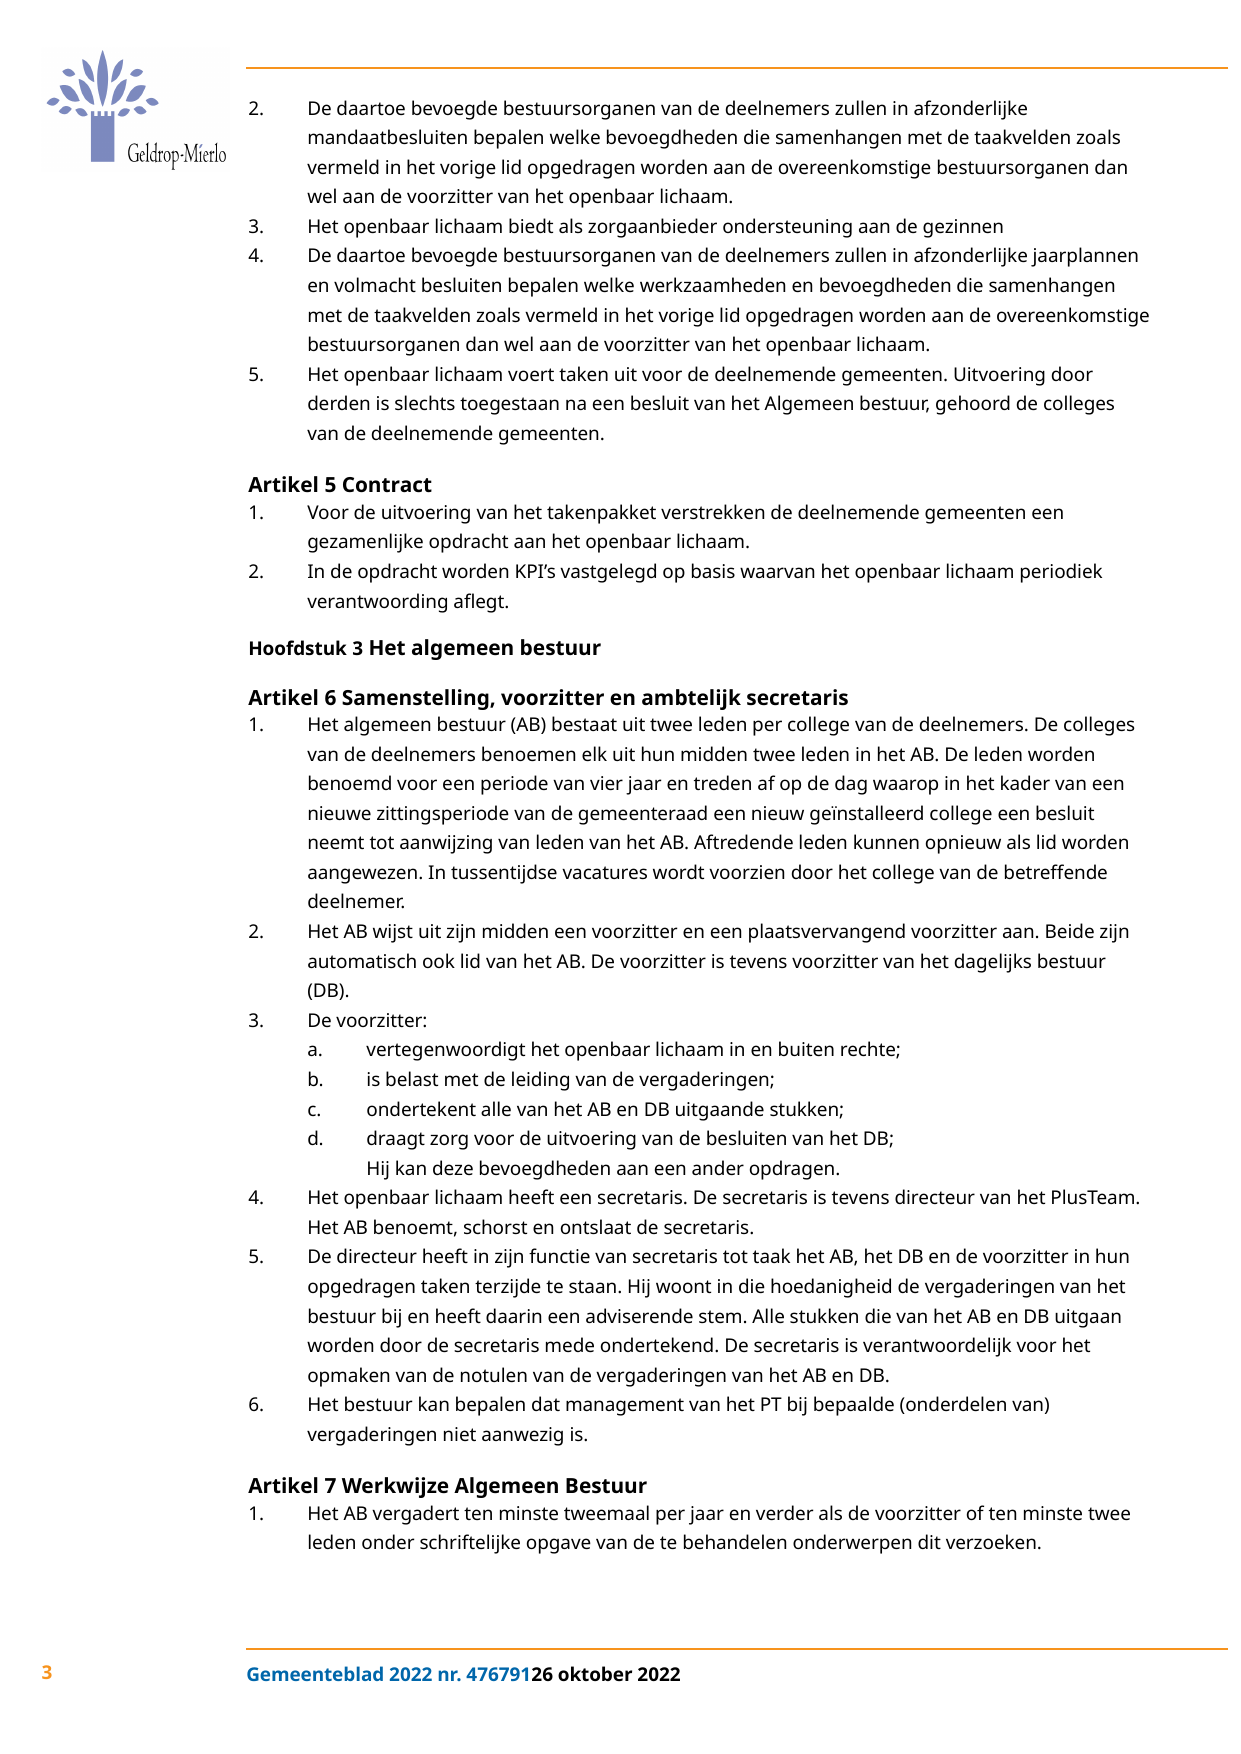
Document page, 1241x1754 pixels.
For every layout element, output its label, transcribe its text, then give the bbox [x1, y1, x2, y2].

list Het algemeen bestuur (AB) bestaat uit twee leden per college van de deelnemers. De colleges van de deelnemers benoemen elk uit hun midden twee leden in het AB. De leden worden benoemd voor een periode van vier jaar en treden af op de dag waarop in het kader van een nieuwe zittingsperiode van de gemeenteraad een nieuw geïnstalleerd college een besluit neemt tot aanwijzing van leden van het AB. Aftredende leden kunnen opnieuw als lid worden aangewezen. In tussentijdse vacatures wordt voorzien door het college van de betreffende deelnemer. [248, 711, 1152, 914]
text Hoofdstuk 3 Het algemeen bestuur [248, 633, 1152, 662]
list Het openbaar lichaam biedt als zorgaanbieder ondersteuning aan de gezinnen [248, 213, 1152, 239]
list Het bestuur kan bepalen dat management van het PT bij bepaalde (onderdelen van) vergaderingen niet aanwezig is. [248, 1392, 1152, 1447]
list vertegenwoordigt het openbaar lichaam in en buiten rechte; [307, 1037, 1152, 1062]
list De directeur heeft in zijn functie van secretaris tot taak het AB, het DB en de voorzitter in hun opgedragen taken terzijde te staan. Hij woont in die hoedanigheid de vergaderingen van het bestuur bij en heeft daarin een adviserende stem. Alle stukken die van het AB en DB uitgaan worden door de secretaris mede ondertekend. De secretaris is verantwoordelijk voor het opmaken van de notulen van de vergaderingen van het AB en DB. [248, 1244, 1152, 1388]
list In de opdracht worden KPI’s vastgelegd op basis waarvan het openbaar lichaam periodiek verantwoording aflegt. [248, 558, 1152, 613]
list Het openbaar lichaam voert taken uit voor de deelnemende gemeenten. Uitvoering door derden is slechts toegestaan na een besluit van het Algemeen bestuur, gehoord de colleges van de deelnemende gemeenten. [248, 361, 1152, 446]
list is belast met de leiding van de vergaderingen; [307, 1066, 1152, 1092]
list Het AB vergadert ten minste tweemaal per jaar en verder als de voorzitter of ten minste twee leden onder schriftelijke opgave van de te behandelen onderwerpen dit verzoeken. [248, 1500, 1152, 1555]
list draagt zorg voor de uitvoering van de besluiten van het DB; [307, 1125, 1152, 1151]
list Voor de uitvoering van het takenpakket verstrekken de deelnemende gemeenten een gezamenlijke opdracht aan het openbaar lichaam. [248, 499, 1152, 554]
picture [41, 47, 231, 172]
list De daartoe bevoegde bestuursorganen van de deelnemers zullen in afzonderlijke mandaatbesluiten bepalen welke bevoegdheden die samenhangen met de taakvelden zoals vermeld in het vorige lid opgedragen worden aan de overeenkomstige bestuursorganen dan wel aan de voorzitter van het openbaar lichaam. [248, 95, 1152, 209]
list De daartoe bevoegde bestuursorganen van de deelnemers zullen in afzonderlijke jaarplannen en volmacht besluiten bepalen welke werkzaamheden en bevoegdheden die samenhangen met de taakvelden zoals vermeld in het vorige lid opgedragen worden aan de overeenkomstige bestuursorganen dan wel aan de voorzitter van het openbaar lichaam. [248, 243, 1152, 357]
text Artikel 5 Contract [248, 471, 1152, 499]
list ondertekent alle van het AB en DB uitgaande stukken; [307, 1096, 1152, 1121]
text Artikel 7 Werkwijze Algemeen Bestuur [248, 1472, 1152, 1500]
list Hij kan deze bevoegdheden aan een ander opdragen. [307, 1155, 1152, 1181]
list Het AB wijst uit zijn midden een voorzitter en een plaatsvervangend voorzitter aan. Beide zijn automatisch ook lid van het AB. De voorzitter is tevens voorzitter van het dagelijks bestuur (DB). [248, 918, 1152, 1003]
text Artikel 6 Samenstelling, voorzitter en ambtelijk secretaris [248, 683, 1152, 711]
list Het openbaar lichaam heeft een secretaris. De secretaris is tevens directeur van het PlusTeam. Het AB benoemt, schorst en ontslaat de secretaris. [248, 1184, 1152, 1240]
list De voorzitter: [248, 1007, 1152, 1033]
